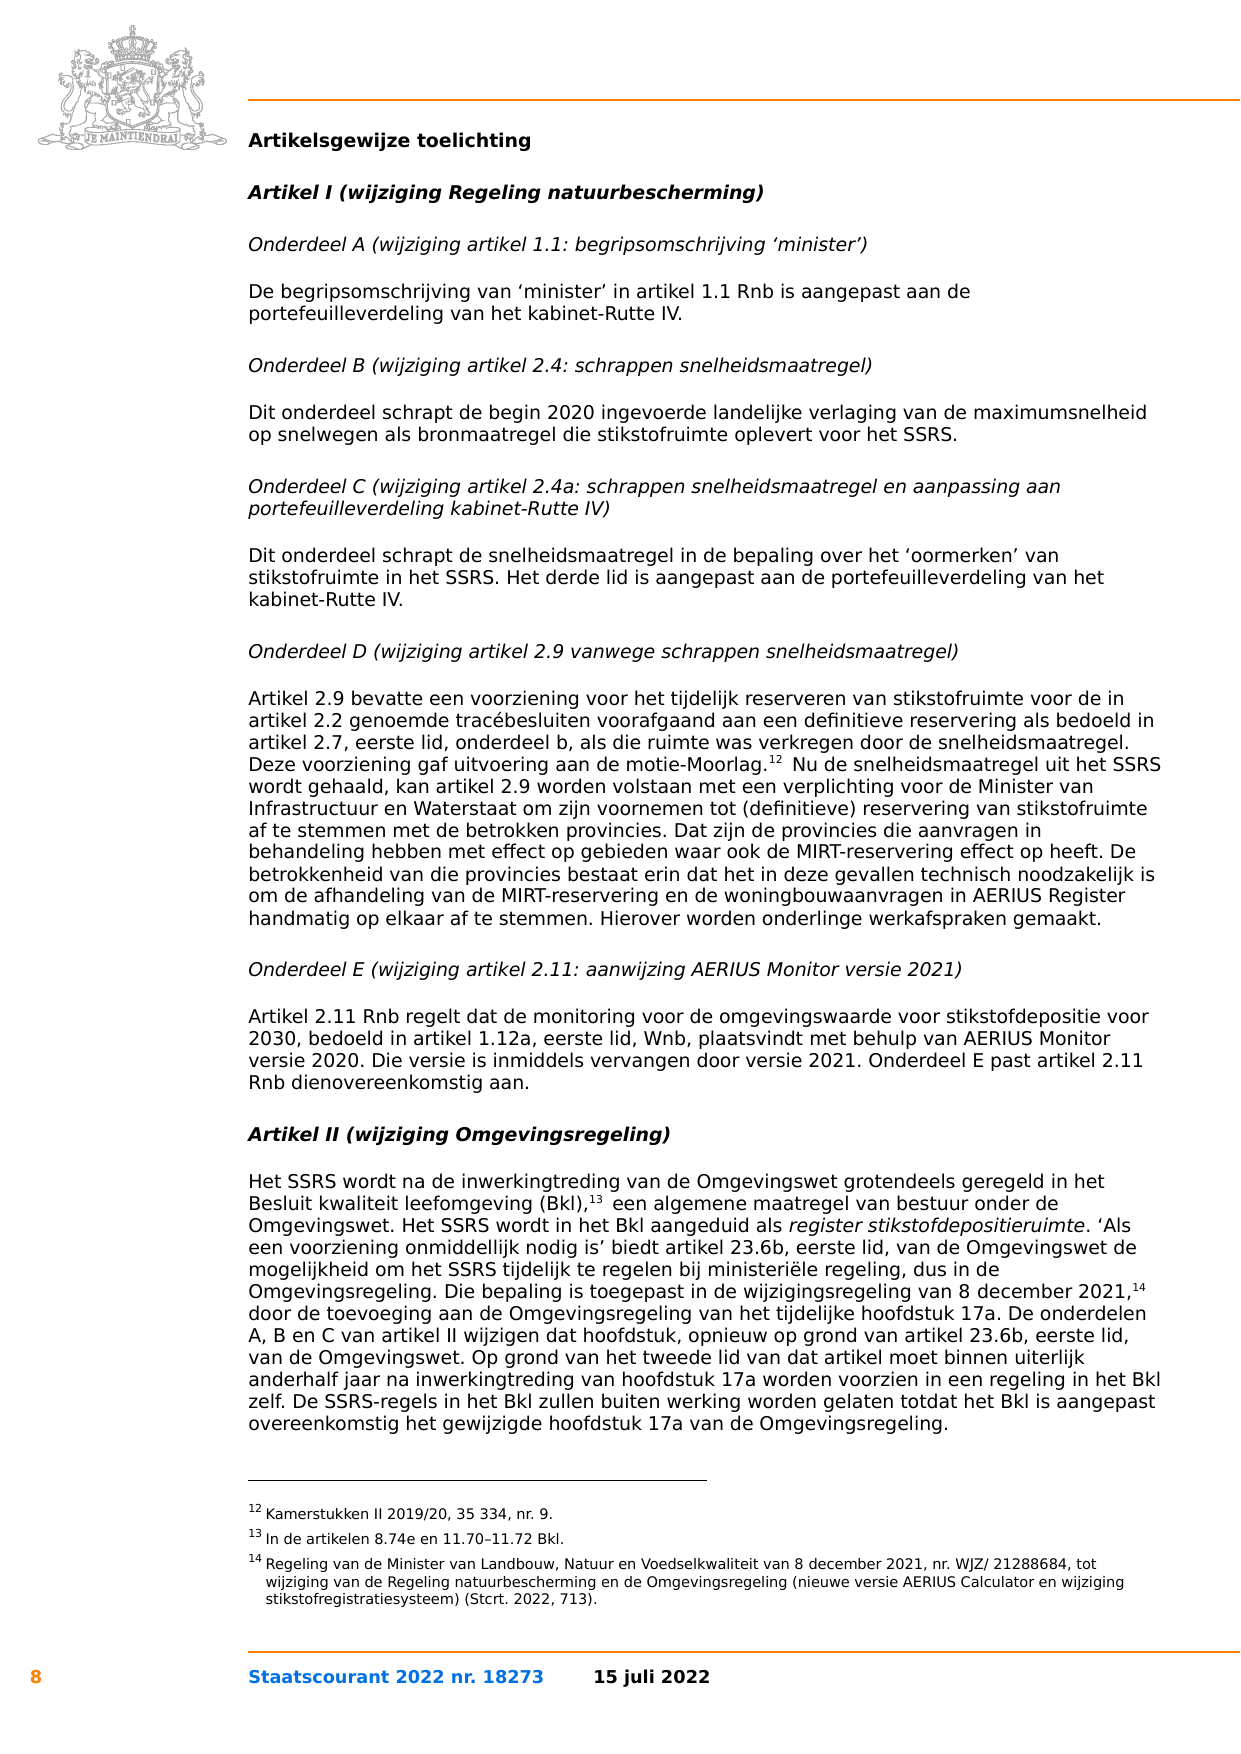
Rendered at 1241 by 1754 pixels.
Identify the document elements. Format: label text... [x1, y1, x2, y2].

subtitle Artikelsgewijze toelichting [248, 130, 1163, 152]
text De begripsomschrijving van ‘minister’ in artikel 1.1 Rnb is aangepast aan de portefeuilleverdeling van het kabinet-Rutte IV. [248, 281, 1163, 325]
text Het SSRS wordt na de inwerkingtreding van de Omgevingswet grotendeels geregeld in het Besluit kwaliteit leefomgeving (Bkl), een algemene maatregel van bestuur onder de Omgevingswet. Het SSRS wordt in het Bkl aangeduid als register stikstofdepositieruimte. ‘Als een voorziening onmiddellijk nodig is’ biedt artikel 23.6b, eerste lid, van de Omgevingswet de mogelijkheid om het SSRS tijdelijk te regelen bij ministeriële regeling, dus in de Omgevingsregeling. Die bepaling is toegepast in de wijzigingsregeling van 8 december 2021, door de toevoeging aan de Omgevingsregeling van het tijdelijke hoofdstuk 17a. De onderdelen A, B en C van artikel II wijzigen dat hoofdstuk, opnieuw op grond van artikel 23.6b, eerste lid, van de Omgevingswet. Op grond van het tweede lid van dat artikel moet binnen uiterlijk anderhalf jaar na inwerkingtreding van hoofdstuk 17a worden voorzien in een regeling in het Bkl zelf. De SSRS-regels in het Bkl zullen buiten werking worden gelaten totdat het Bkl is aangepast overeenkomstig het gewijzigde hoofdstuk 17a van de Omgevingsregeling. [248, 1171, 1163, 1435]
subtitle Onderdeel A (wijziging artikel 1.1: begripsomschrijving ‘minister’) [248, 234, 1163, 256]
text Kamerstukken II 2019/20, 35 334, nr. 9. [248, 1502, 1163, 1524]
text Artikel 2.11 Rnb regelt dat de monitoring voor de omgevingswaarde voor stikstofdepositie voor 2030, bedoeld in artikel 1.12a, eerste lid, Wnb, plaatsvindt met behulp van AERIUS Monitor versie 2020. Die versie is inmiddels vervangen door versie 2021. Onderdeel E past artikel 2.11 Rnb dienovereenkomstig aan. [248, 1006, 1163, 1094]
text Dit onderdeel schrapt de begin 2020 ingevoerde landelijke verlaging van de maximumsnelheid op snelwegen als bronmaatregel die stikstofruimte oplevert voor het SSRS. [248, 402, 1163, 446]
subtitle Artikel I (wijziging Regeling natuurbescherming) [248, 182, 1163, 204]
subtitle Onderdeel D (wijziging artikel 2.9 vanwege schrappen snelheidsmaatregel) [248, 641, 1163, 663]
text In de artikelen 8.74e en 11.70–11.72 Bkl. [248, 1527, 1163, 1549]
subtitle Onderdeel B (wijziging artikel 2.4: schrappen snelheidsmaatregel) [248, 355, 1163, 377]
text Regeling van de Minister van Landbouw, Natuur en Voedselkwaliteit van 8 december 2021, nr. WJZ/ 21288684, tot wijziging van de Regeling natuurbescherming en de Omgevingsregeling (nieuwe versie AERIUS Calculator en wijziging stikstofregistratiesysteem) (Stcrt. 2022, 713). [248, 1552, 1163, 1608]
text Dit onderdeel schrapt de snelheidsmaatregel in de bepaling over het ‘oormerken’ van stikstofruimte in het SSRS. Het derde lid is aangepast aan de portefeuilleverdeling van het kabinet-Rutte IV. [248, 545, 1163, 611]
picture [38, 25, 227, 150]
text Artikel 2.9 bevatte een voorziening voor het tijdelijk reserveren van stikstofruimte voor de in artikel 2.2 genoemde tracébesluiten voorafgaand aan een definitieve reservering als bedoeld in artikel 2.7, eerste lid, onderdeel b, als die ruimte was verkregen door de snelheidsmaatregel. Deze voorziening gaf uitvoering aan de motie-Moorlag. Nu de snelheidsmaatregel uit het SSRS wordt gehaald, kan artikel 2.9 worden volstaan met een verplichting voor de Minister van Infrastructuur en Waterstaat om zijn voornemen tot (definitieve) reservering van stikstofruimte af te stemmen met de betrokken provincies. Dat zijn de provincies die aanvragen in behandeling hebben met effect op gebieden waar ook de MIRT-reservering effect op heeft. De betrokkenheid van die provincies bestaat erin dat het in deze gevallen technisch noodzakelijk is om de afhandeling van de MIRT-reservering en de woningbouwaanvragen in AERIUS Register handmatig op elkaar af te stemmen. Hierover worden onderlinge werkafspraken gemaakt. [248, 688, 1163, 929]
subtitle Artikel II (wijziging Omgevingsregeling) [248, 1124, 1163, 1146]
subtitle Onderdeel C (wijziging artikel 2.4a: schrappen snelheidsmaatregel en aanpassing aan portefeuilleverdeling kabinet-Rutte IV) [248, 476, 1163, 520]
subtitle Onderdeel E (wijziging artikel 2.11: aanwijzing AERIUS Monitor versie 2021) [248, 959, 1163, 981]
